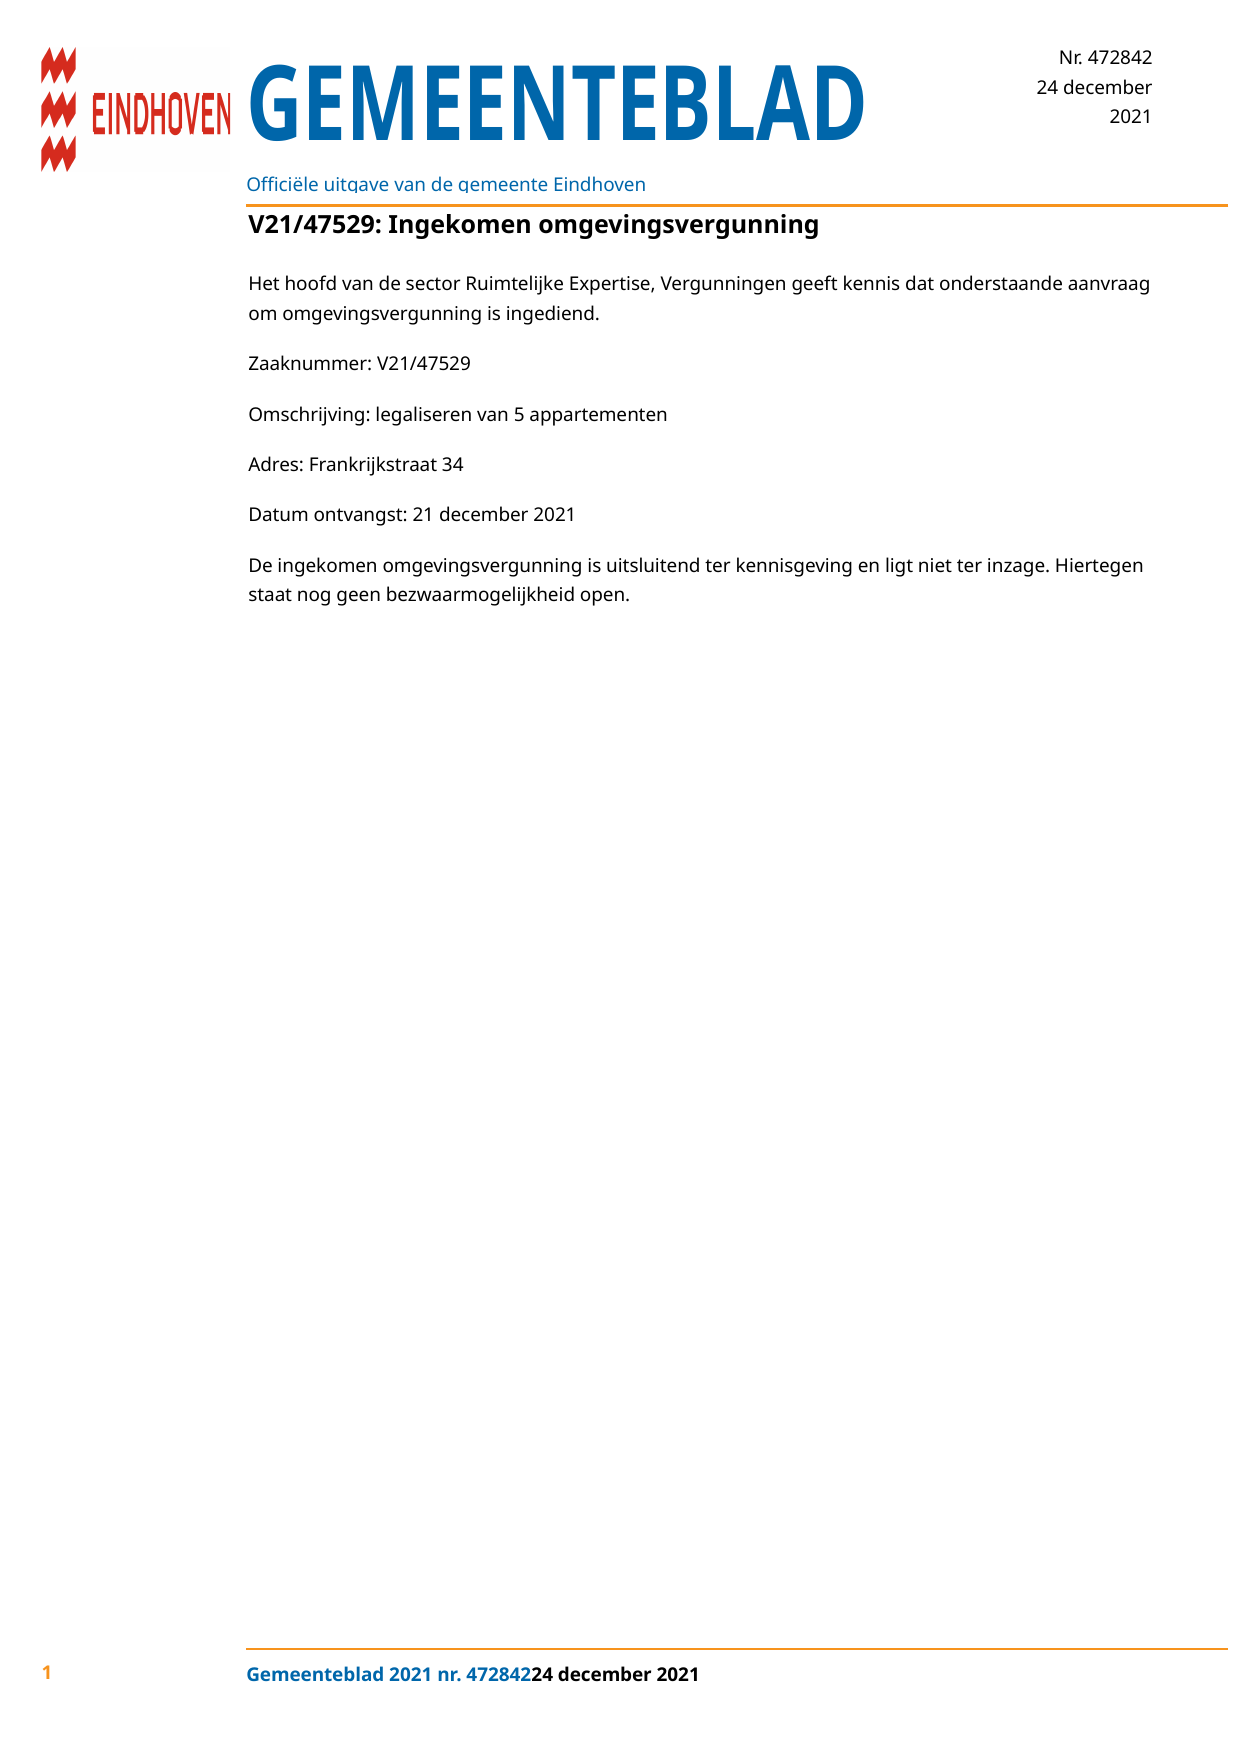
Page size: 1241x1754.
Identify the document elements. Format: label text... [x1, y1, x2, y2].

text Zaaknummer: V21/47529 [248, 350, 1152, 376]
text V21/47529: Ingekomen omgevingsvergunning [248, 207, 1152, 241]
text De ingekomen omgevingsvergunning is uitsluitend ter kennisgeving en ligt niet ter inzage. Hiertegen staat nog geen bezwaarmogelijkheid open. [248, 552, 1152, 607]
text Datum ontvangst: 21 december 2021 [248, 502, 1152, 527]
picture [41, 47, 231, 172]
text Omschrijving: legaliseren van 5 appartementen [248, 401, 1152, 426]
text Het hoofd van de sector Ruimtelijke Expertise, Vergunningen geeft kennis dat onderstaande aanvraag om omgevingsvergunning is ingediend. [248, 270, 1152, 326]
text Adres: Frankrijkstraat 34 [248, 451, 1152, 477]
